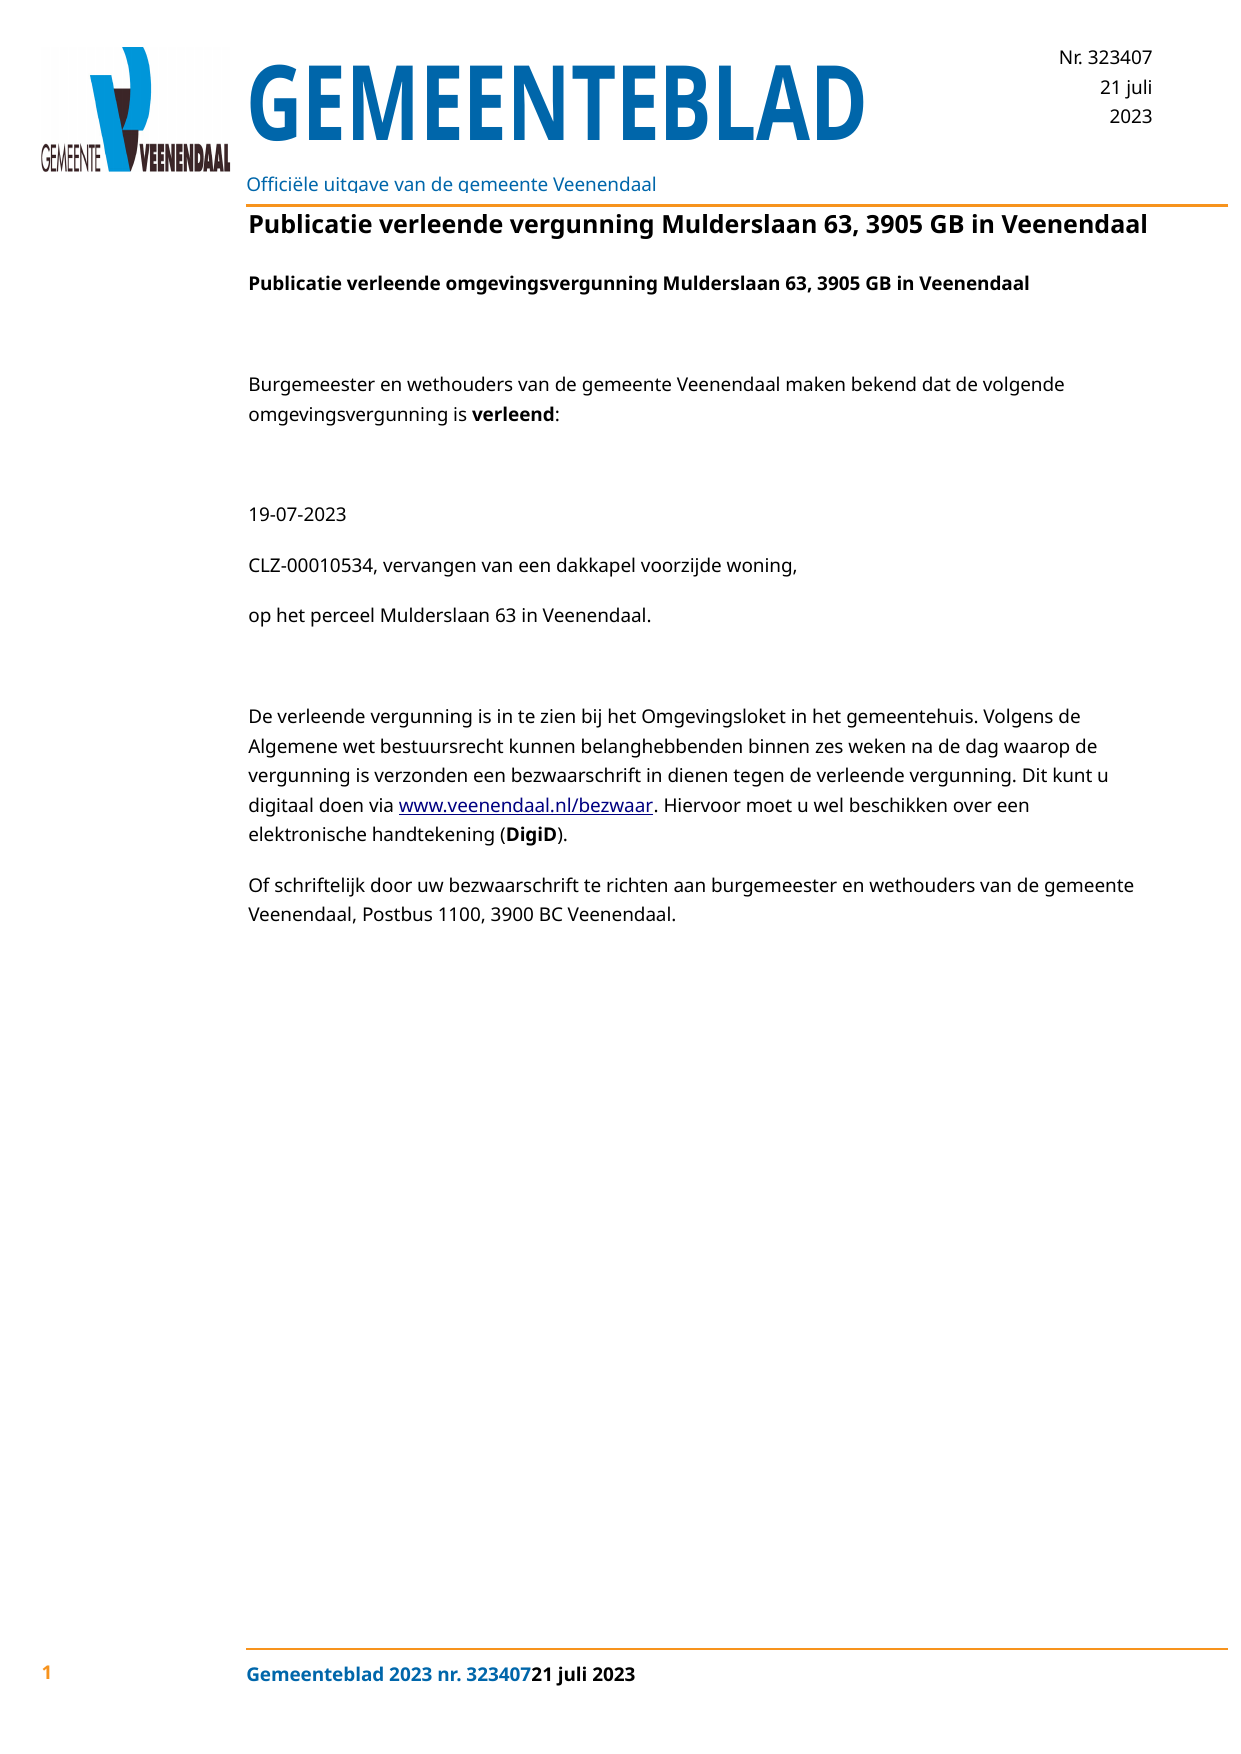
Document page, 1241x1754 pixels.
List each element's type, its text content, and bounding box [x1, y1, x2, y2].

picture [41, 47, 130, 172]
text CLZ-00010534, vervangen van een dakkapel voorzijde woning, [248, 552, 1152, 578]
picture [123, 47, 231, 172]
text Of schriftelijk door uw bezwaarschrift te richten aan burgemeester en wethouders van de gemeente Veenendaal, Postbus 1100, 3900 BC Veenendaal. [248, 872, 1152, 927]
text op het perceel Mulderslaan 63 in Veenendaal. [248, 602, 1152, 628]
text Burgemeester en wethouders van de gemeente Veenendaal maken bekend dat de volgende omgevingsvergunning is verleend: [248, 371, 1152, 426]
text 19-07-2023 [248, 502, 1152, 527]
text De verleende vergunning is in te zien bij het Omgevingsloket in het gemeentehuis. Volgens de Algemene wet bestuursrecht kunnen belanghebbenden binnen zes weken na de dag waarop de vergunning is verzonden een bezwaarschrift in dienen tegen de verleende vergunning. Dit kunt u digitaal doen via www.veenendaal.nl/bezwaar. Hiervoor moet u wel beschikken over een elektronische handtekening (DigiD). [248, 703, 1152, 847]
text Publicatie verleende omgevingsvergunning Mulderslaan 63, 3905 GB in Veenendaal [248, 270, 1152, 296]
text Publicatie verleende vergunning Mulderslaan 63, 3905 GB in Veenendaal [248, 207, 1152, 241]
